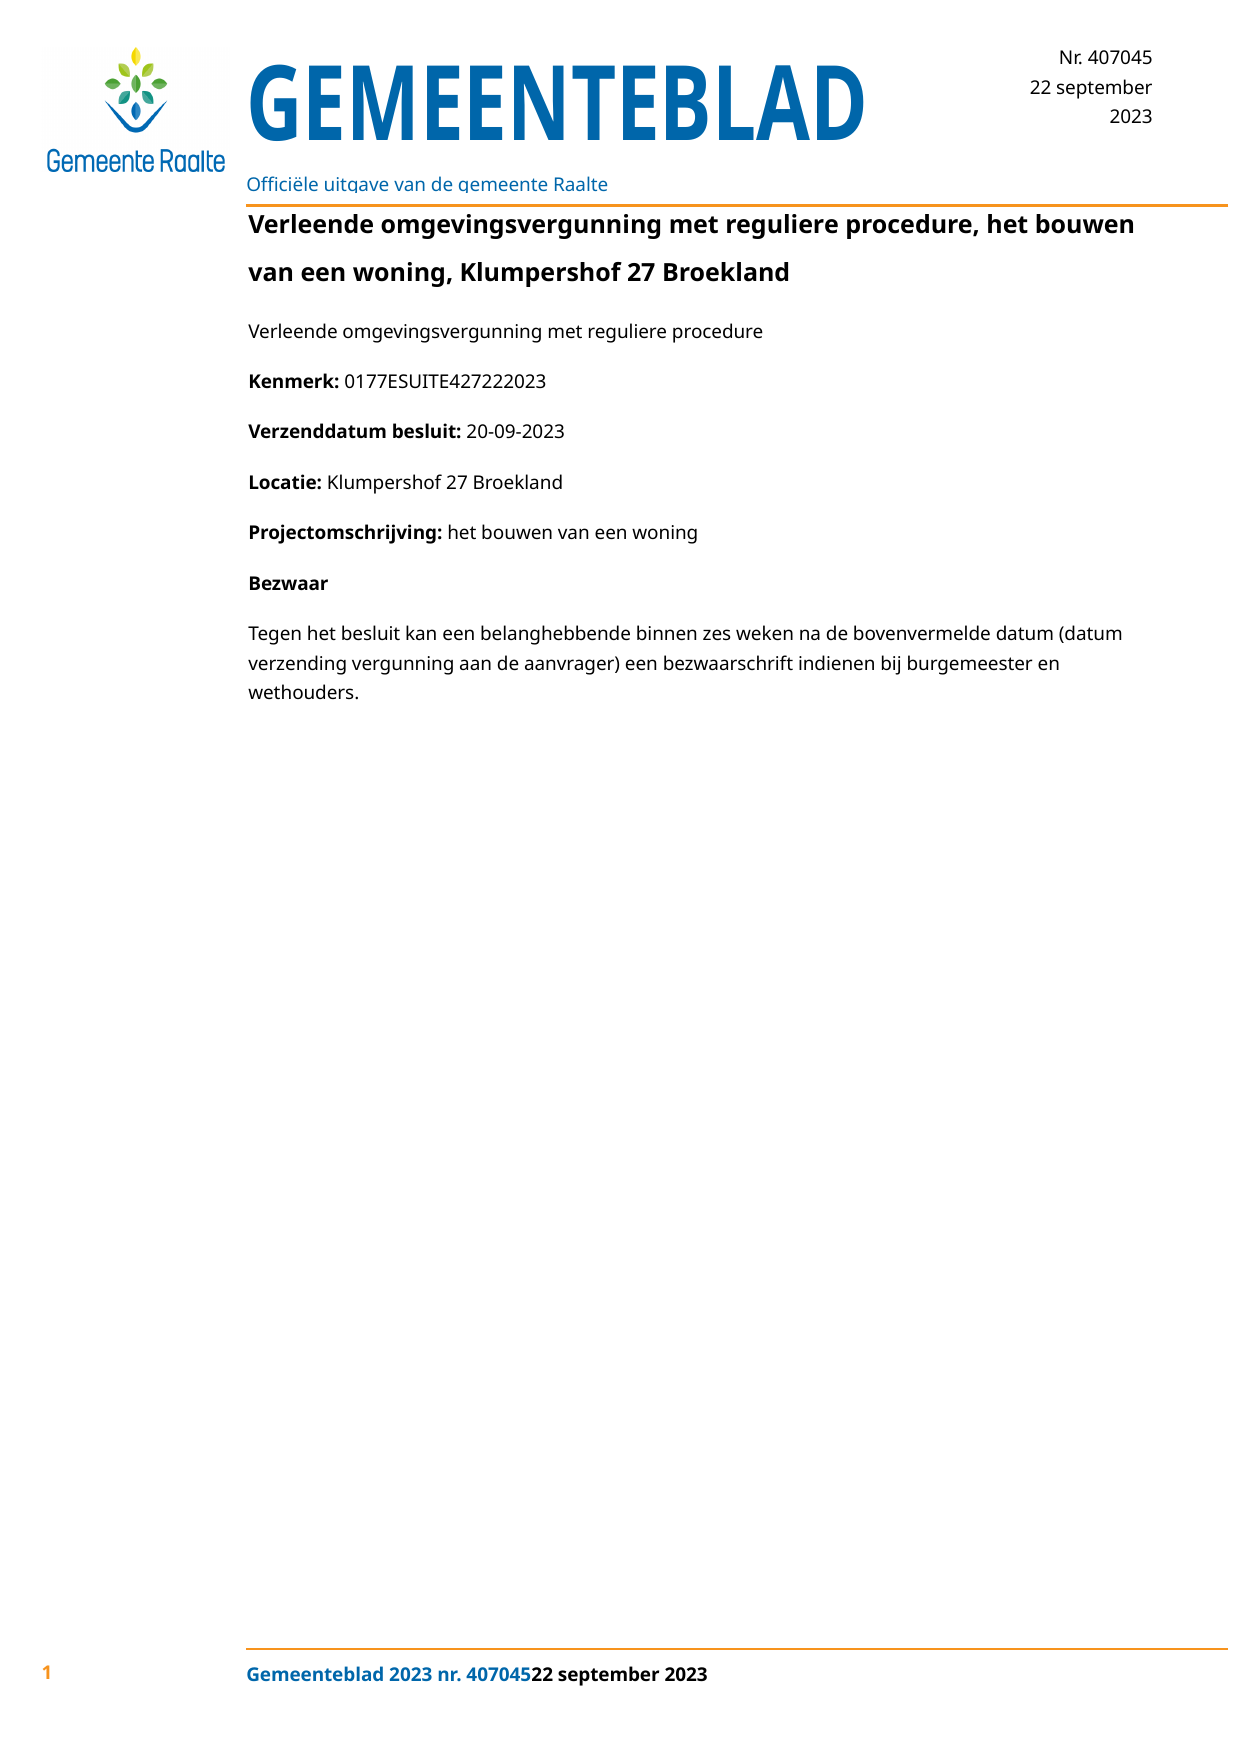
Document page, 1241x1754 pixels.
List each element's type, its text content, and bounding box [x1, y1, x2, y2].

text Tegen het besluit kan een belanghebbende binnen zes weken na de bovenvermelde datum (datum verzending vergunning aan de aanvrager) een bezwaarschrift indienen bij burgemeester en wethouders. [248, 620, 1152, 705]
text Projectomschrijving: het bouwen van een woning [248, 519, 1152, 545]
text Verzenddatum besluit: 20-09-2023 [248, 419, 1152, 444]
text Verleende omgevingsvergunning met reguliere procedure [248, 318, 1152, 344]
text Verleende omgevingsvergunning met reguliere procedure, het bouwen van een woning, Klumpershof 27 Broekland [248, 207, 1152, 288]
text Bezwaar [248, 570, 1152, 596]
text Kenmerk: 0177ESUITE427222023 [248, 368, 1152, 394]
text Locatie: Klumpershof 27 Broekland [248, 469, 1152, 495]
picture [41, 47, 231, 172]
